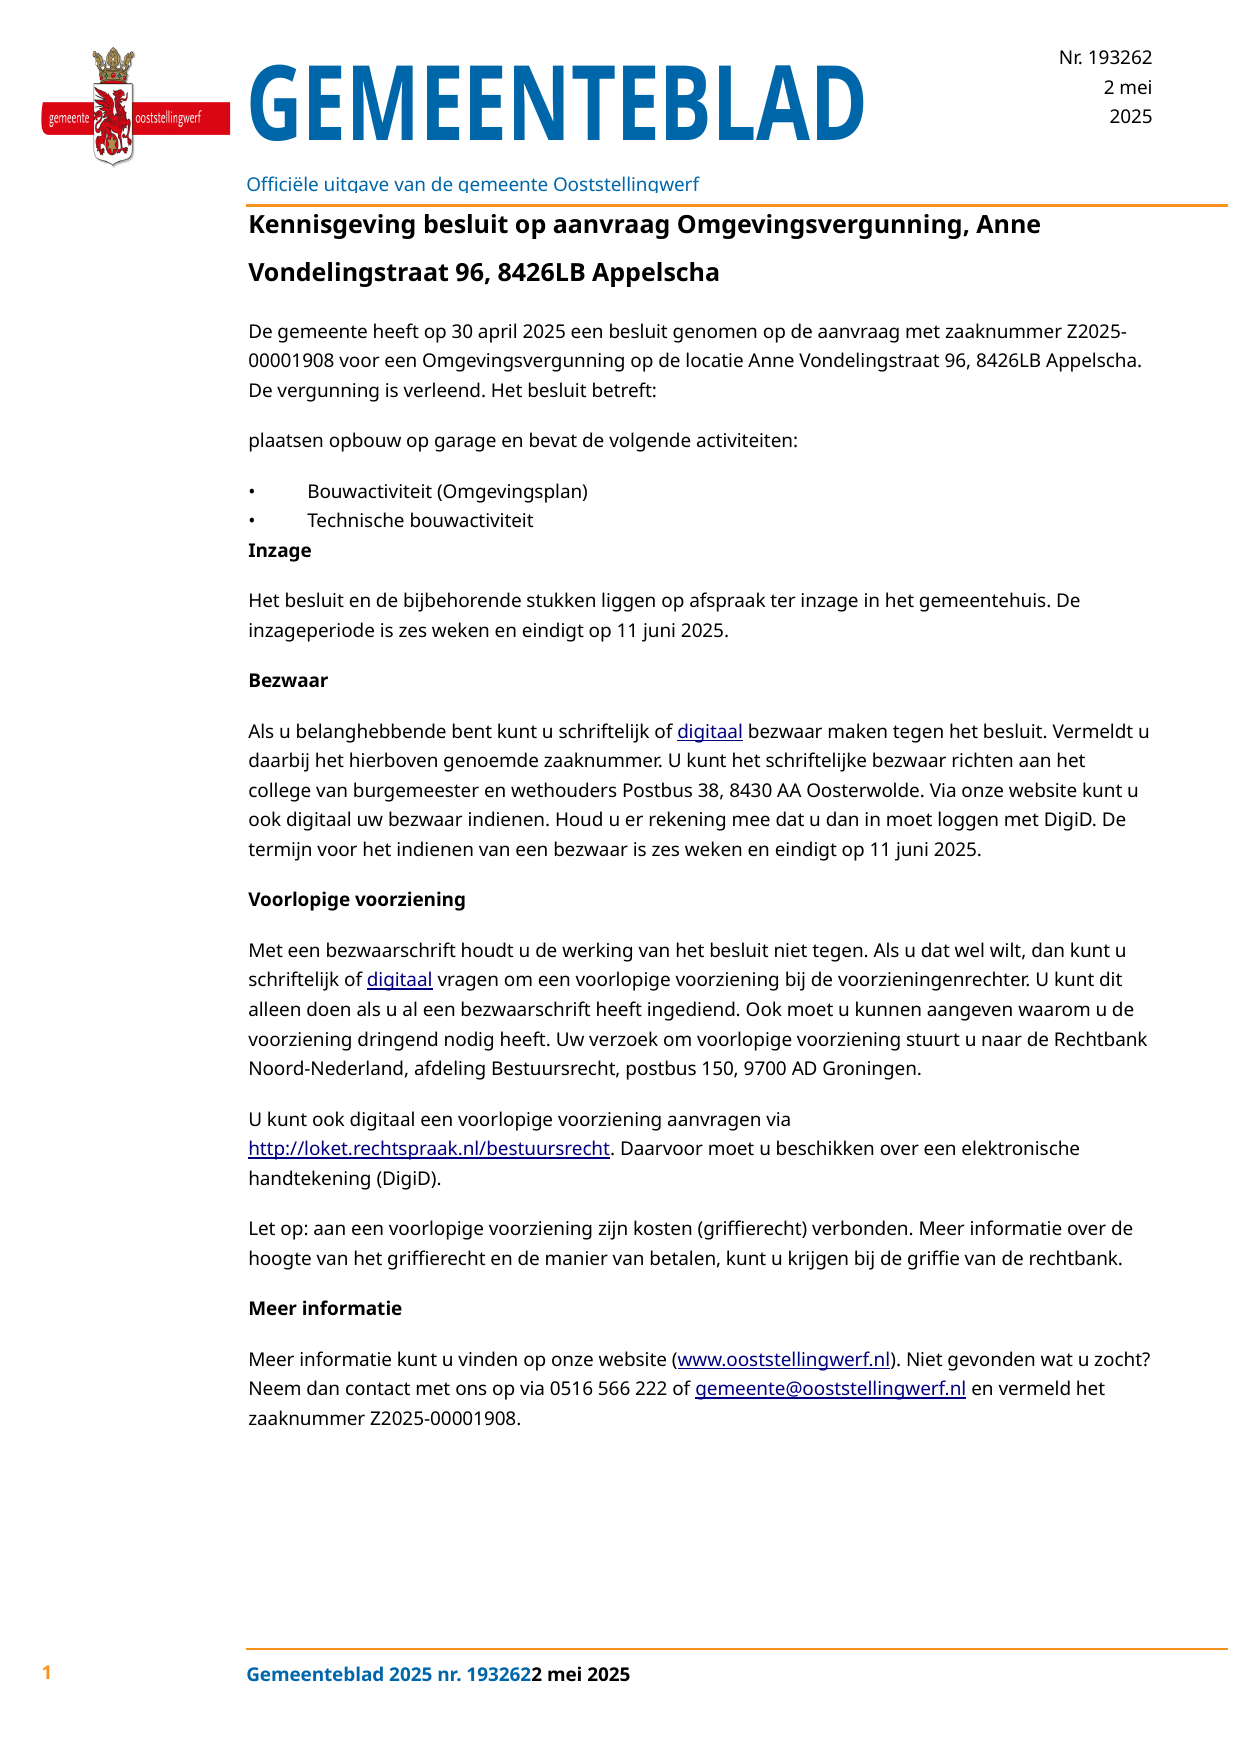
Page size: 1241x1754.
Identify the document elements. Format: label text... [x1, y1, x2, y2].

text Bezwaar [248, 667, 1152, 693]
text Het besluit en de bijbehorende stukken liggen op afspraak ter inzage in het gemeentehuis. De inzageperiode is zes weken en eindigt op 11 juni 2025. [248, 587, 1152, 643]
text Kennisgeving besluit op aanvraag Omgevingsvergunning, Anne Vondelingstraat 96, 8426LB Appelscha [248, 207, 1152, 288]
text Voorlopige voorziening [248, 887, 1152, 912]
text U kunt ook digitaal een voorlopige voorziening aanvragen via http://loket.rechtspraak.nl/bestuursrecht. Daarvoor moet u beschikken over een elektronische handtekening (DigiD). [248, 1106, 1152, 1191]
text Als u belanghebbende bent kunt u schriftelijk of digitaal bezwaar maken tegen het besluit. Vermeldt u daarbij het hierboven genoemde zaaknummer. U kunt het schriftelijke bezwaar richten aan het college van burgemeester en wethouders Postbus 38, 8430 AA Oosterwolde. Via onze website kunt u ook digitaal uw bezwaar indienen. Houd u er rekening mee dat u dan in moet loggen met DigiD. De termijn voor het indienen van een bezwaar is zes weken en eindigt op 11 juni 2025. [248, 718, 1152, 862]
text Meer informatie [248, 1295, 1152, 1321]
picture [41, 47, 231, 172]
text Meer informatie kunt u vinden op onze website (www.ooststellingwerf.nl). Niet gevonden wat u zocht? Neem dan contact met ons op via 0516 566 222 of gemeente@ooststellingwerf.nl en vermeld het zaaknummer Z2025-00001908. [248, 1346, 1152, 1431]
text De gemeente heeft op 30 april 2025 een besluit genomen op de aanvraag met zaaknummer Z2025-00001908 voor een Omgevingsvergunning op de locatie Anne Vondelingstraat 96, 8426LB Appelscha. De vergunning is verleend. Het besluit betreft: [248, 318, 1152, 403]
text Met een bezwaarschrift houdt u de werking van het besluit niet tegen. Als u dat wel wilt, dan kunt u schriftelijk of digitaal vragen om een voorlopige voorziening bij de voorzieningenrechter. U kunt dit alleen doen als u al een bezwaarschrift heeft ingediend. Ook moet u kunnen aangeven waarom u de voorziening dringend nodig heeft. Uw verzoek om voorlopige voorziening stuurt u naar de Rechtbank Noord-Nederland, afdeling Bestuursrecht, postbus 150, 9700 AD Groningen. [248, 937, 1152, 1081]
text Inzage [248, 537, 1152, 563]
list Technische bouwactiviteit [248, 507, 1152, 533]
text Let op: aan een voorlopige voorziening zijn kosten (griffierecht) verbonden. Meer informatie over de hoogte van het griffierecht en de manier van betalen, kunt u krijgen bij de griffie van de rechtbank. [248, 1215, 1152, 1271]
text plaatsen opbouw op garage en bevat de volgende activiteiten: [248, 427, 1152, 453]
list Bouwactiviteit (Omgevingsplan) [248, 478, 1152, 504]
